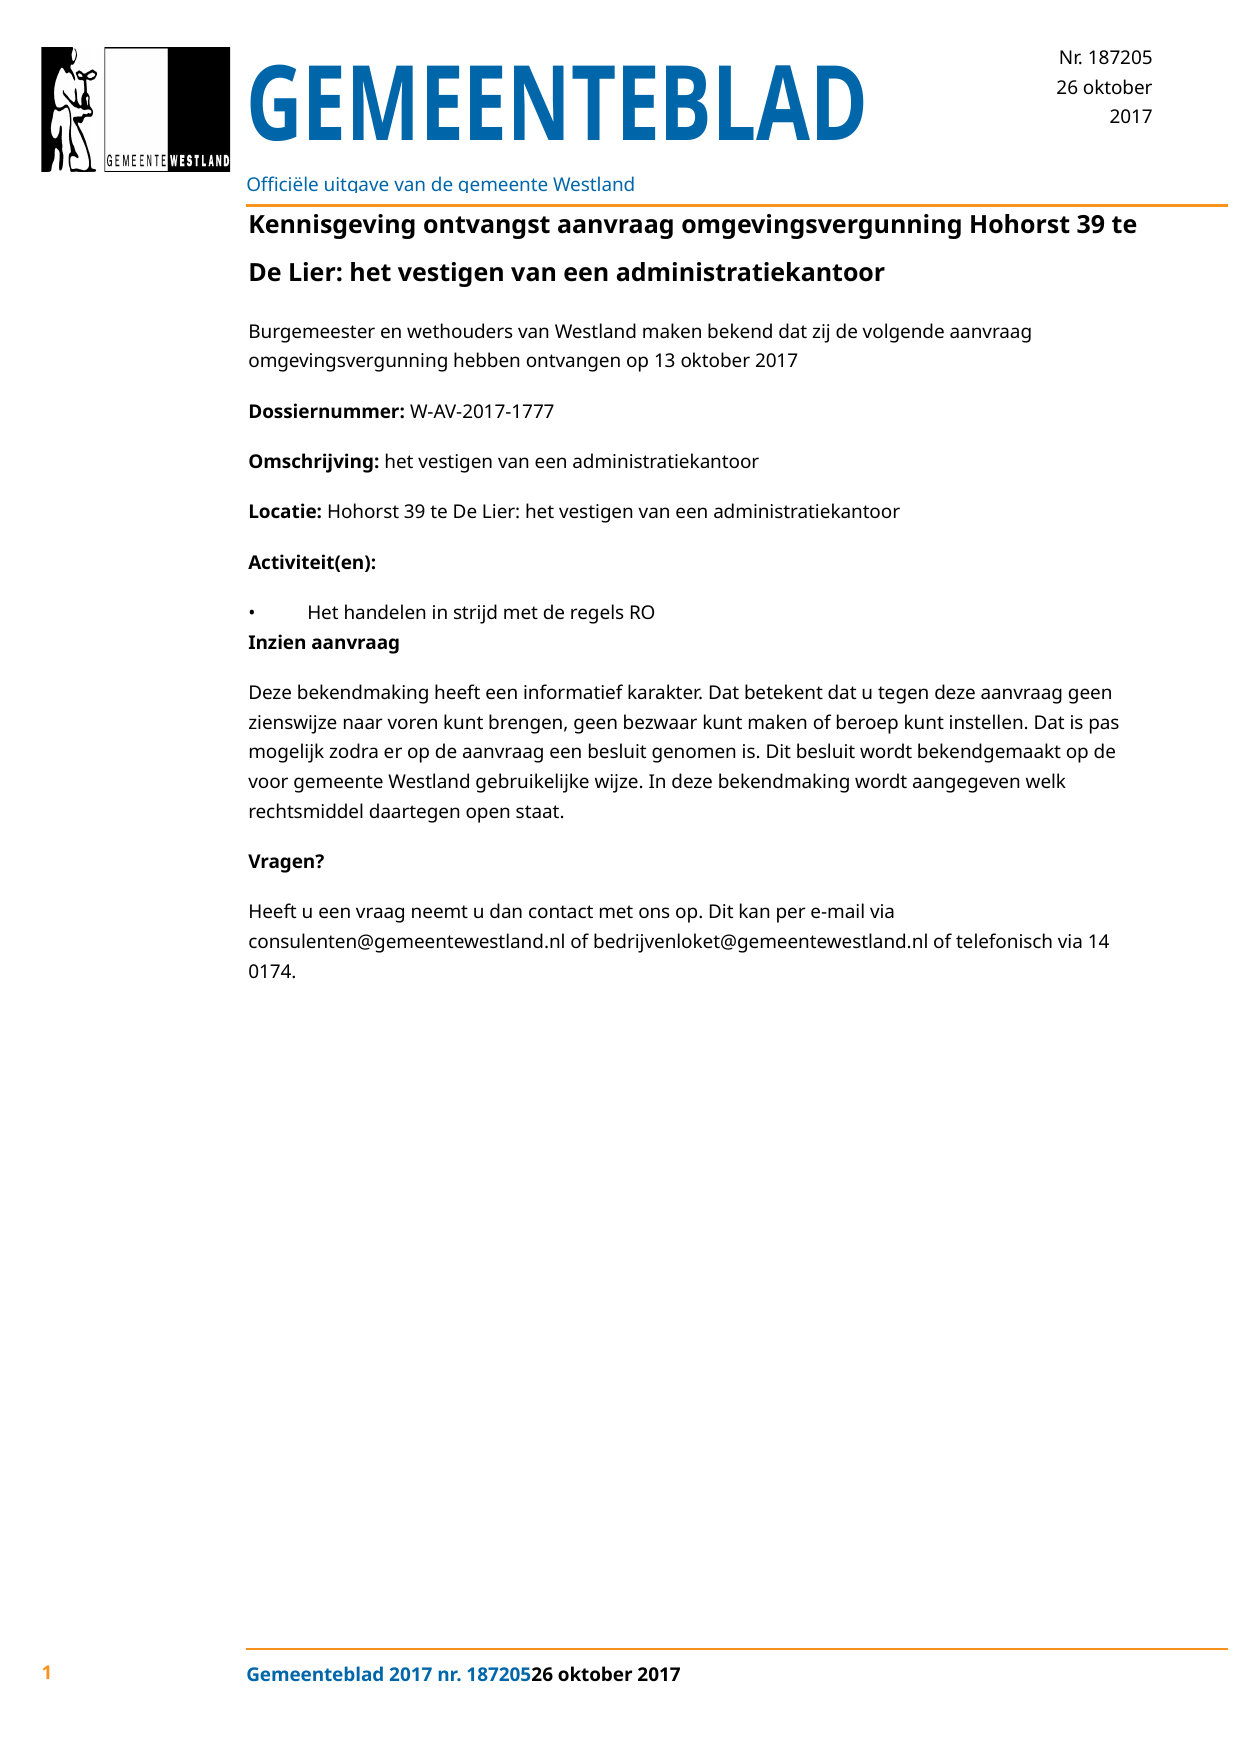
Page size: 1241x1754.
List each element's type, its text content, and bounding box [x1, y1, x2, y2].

text Omschrijving: het vestigen van een administratiekantoor [248, 448, 1152, 474]
text Activiteit(en): [248, 549, 1152, 575]
text Burgemeester en wethouders van Westland maken bekend dat zij de volgende aanvraag omgevingsvergunning hebben ontvangen op 13 oktober 2017 [248, 318, 1152, 373]
text Dossiernummer: W-AV-2017-1777 [248, 398, 1152, 424]
text Locatie: Hohorst 39 te De Lier: het vestigen van een administratiekantoor [248, 499, 1152, 524]
text Heeft u een vraag neemt u dan contact met ons op. Dit kan per e-mail via consulenten@gemeentewestland.nl of bedrijvenloket@gemeentewestland.nl of telefonisch via 14 0174. [248, 899, 1152, 984]
text Vragen? [248, 848, 1152, 874]
picture [41, 47, 231, 172]
list Het handelen in strijd met de regels RO [248, 599, 1152, 625]
text Deze bekendmaking heeft een informatief karakter. Dat betekent dat u tegen deze aanvraag geen zienswijze naar voren kunt brengen, geen bezwaar kunt maken of beroep kunt instellen. Dat is pas mogelijk zodra er op de aanvraag een besluit genomen is. Dit besluit wordt bekendgemaakt op de voor gemeente Westland gebruikelijke wijze. In deze bekendmaking wordt aangegeven welk rechtsmiddel daartegen open staat. [248, 679, 1152, 824]
text Inzien aanvraag [248, 629, 1152, 655]
text Kennisgeving ontvangst aanvraag omgevingsvergunning Hohorst 39 te De Lier: het vestigen van een administratiekantoor [248, 207, 1152, 288]
